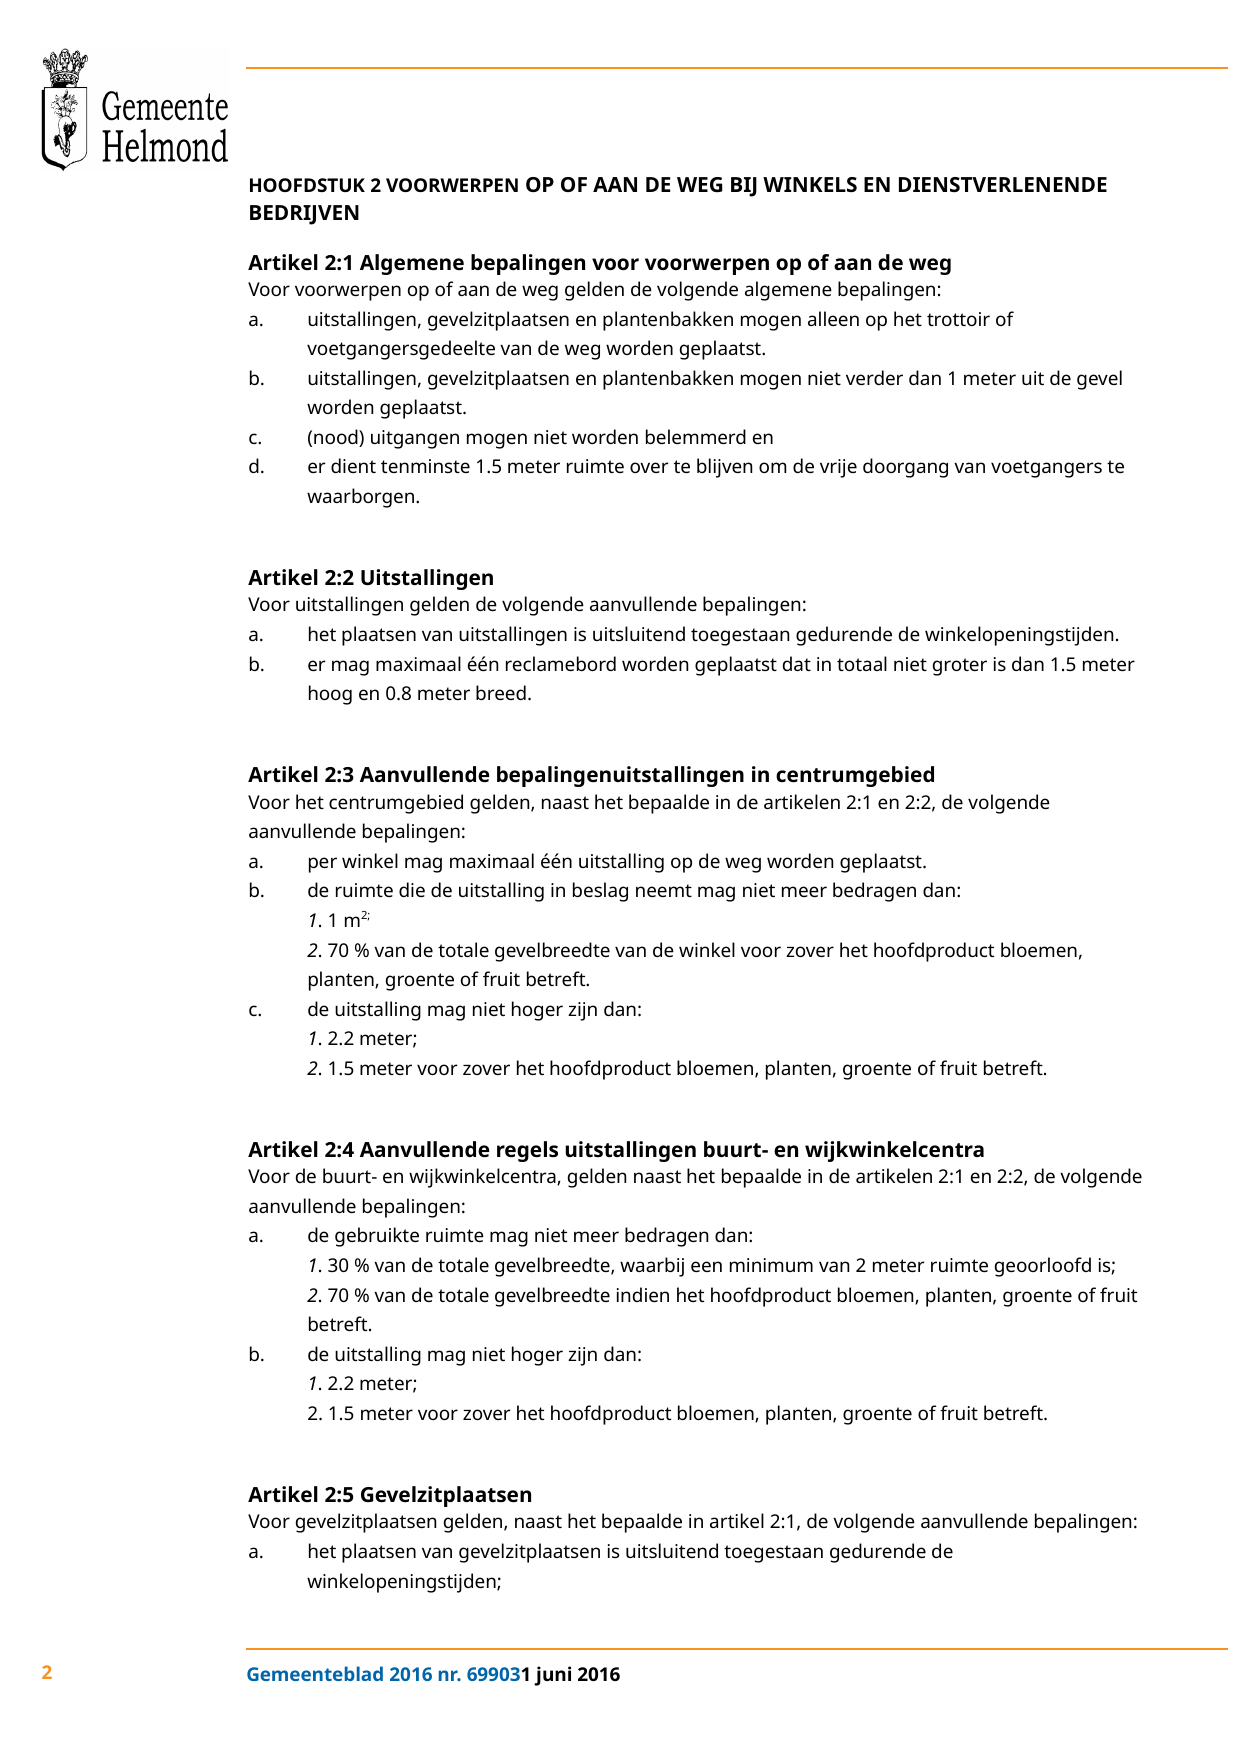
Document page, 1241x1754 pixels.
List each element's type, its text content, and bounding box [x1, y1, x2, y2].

picture [41, 47, 231, 172]
list 1. 30 % van de totale gevelbreedte, waarbij een minimum van 2 meter ruimte geoorloofd is; [248, 1252, 1152, 1278]
list het plaatsen van uitstallingen is uitsluitend toegestaan gedurende de winkelopeningstijden. [248, 621, 1152, 647]
text Artikel 2:5 Gevelzitplaatsen [248, 1480, 1152, 1509]
list de uitstalling mag niet hoger zijn dan: [248, 1341, 1152, 1367]
list 1. 2.2 meter; [248, 1026, 1152, 1051]
text Artikel 2:1 Algemene bepalingen voor voorwerpen op of aan de weg [248, 248, 1152, 276]
list de uitstalling mag niet hoger zijn dan: [248, 996, 1152, 1022]
list de ruimte die de uitstalling in beslag neemt mag niet meer bedragen dan: [248, 878, 1152, 903]
list het plaatsen van gevelzitplaatsen is uitsluitend toegestaan gedurende de winkelopeningstijden; [248, 1538, 1152, 1593]
list er dient tenminste 1.5 meter ruimte over te blijven om de vrije doorgang van voetgangers te waarborgen. [248, 454, 1152, 509]
text Voor de buurt- en wijkwinkelcentra, gelden naast het bepaalde in de artikelen 2:1 en 2:2, de volgende aanvullende bepalingen: [248, 1163, 1152, 1219]
list 2. 1.5 meter voor zover het hoofdproduct bloemen, planten, groente of fruit betreft. [248, 1400, 1152, 1426]
text Artikel 2:2 Uitstallingen [248, 563, 1152, 592]
text Voor uitstallingen gelden de volgende aanvullende bepalingen: [248, 592, 1152, 617]
text Artikel 2:4 Aanvullende regels uitstallingen buurt- en wijkwinkelcentra [248, 1135, 1152, 1163]
list per winkel mag maximaal één uitstalling op de weg worden geplaatst. [248, 848, 1152, 874]
list 2. 70 % van de totale gevelbreedte indien het hoofdproduct bloemen, planten, groente of fruit betreft. [248, 1282, 1152, 1337]
list 1. 2.2 meter; [248, 1371, 1152, 1396]
list uitstallingen, gevelzitplaatsen en plantenbakken mogen niet verder dan 1 meter uit de gevel worden geplaatst. [248, 365, 1152, 420]
text Voor het centrumgebied gelden, naast het bepaalde in de artikelen 2:1 en 2:2, de volgende aanvullende bepalingen: [248, 789, 1152, 844]
list (nood) uitgangen mogen niet worden belemmerd en [248, 424, 1152, 450]
list 2. 70 % van de totale gevelbreedte van de winkel voor zover het hoofdproduct bloemen, planten, groente of fruit betreft. [248, 937, 1152, 992]
list uitstallingen, gevelzitplaatsen en plantenbakken mogen alleen op het trottoir of voetgangersgedeelte van de weg worden geplaatst. [248, 306, 1152, 361]
text HOOFDSTUK 2 VOORWERPEN OP OF AAN DE WEG BIJ WINKELS EN DIENSTVERLENENDE BEDRIJVEN [248, 170, 1152, 227]
list 1. 1 m2; [248, 907, 1152, 933]
list er mag maximaal één reclamebord worden geplaatst dat in totaal niet groter is dan 1.5 meter hoog en 0.8 meter breed. [248, 651, 1152, 706]
text Artikel 2:3 Aanvullende bepalingenuitstallingen in centrumgebied [248, 760, 1152, 789]
list de gebruikte ruimte mag niet meer bedragen dan: [248, 1223, 1152, 1248]
list 2. 1.5 meter voor zover het hoofdproduct bloemen, planten, groente of fruit betreft. [248, 1055, 1152, 1081]
text Voor voorwerpen op of aan de weg gelden de volgende algemene bepalingen: [248, 276, 1152, 302]
text Voor gevelzitplaatsen gelden, naast het bepaalde in artikel 2:1, de volgende aanvullende bepalingen: [248, 1509, 1152, 1534]
